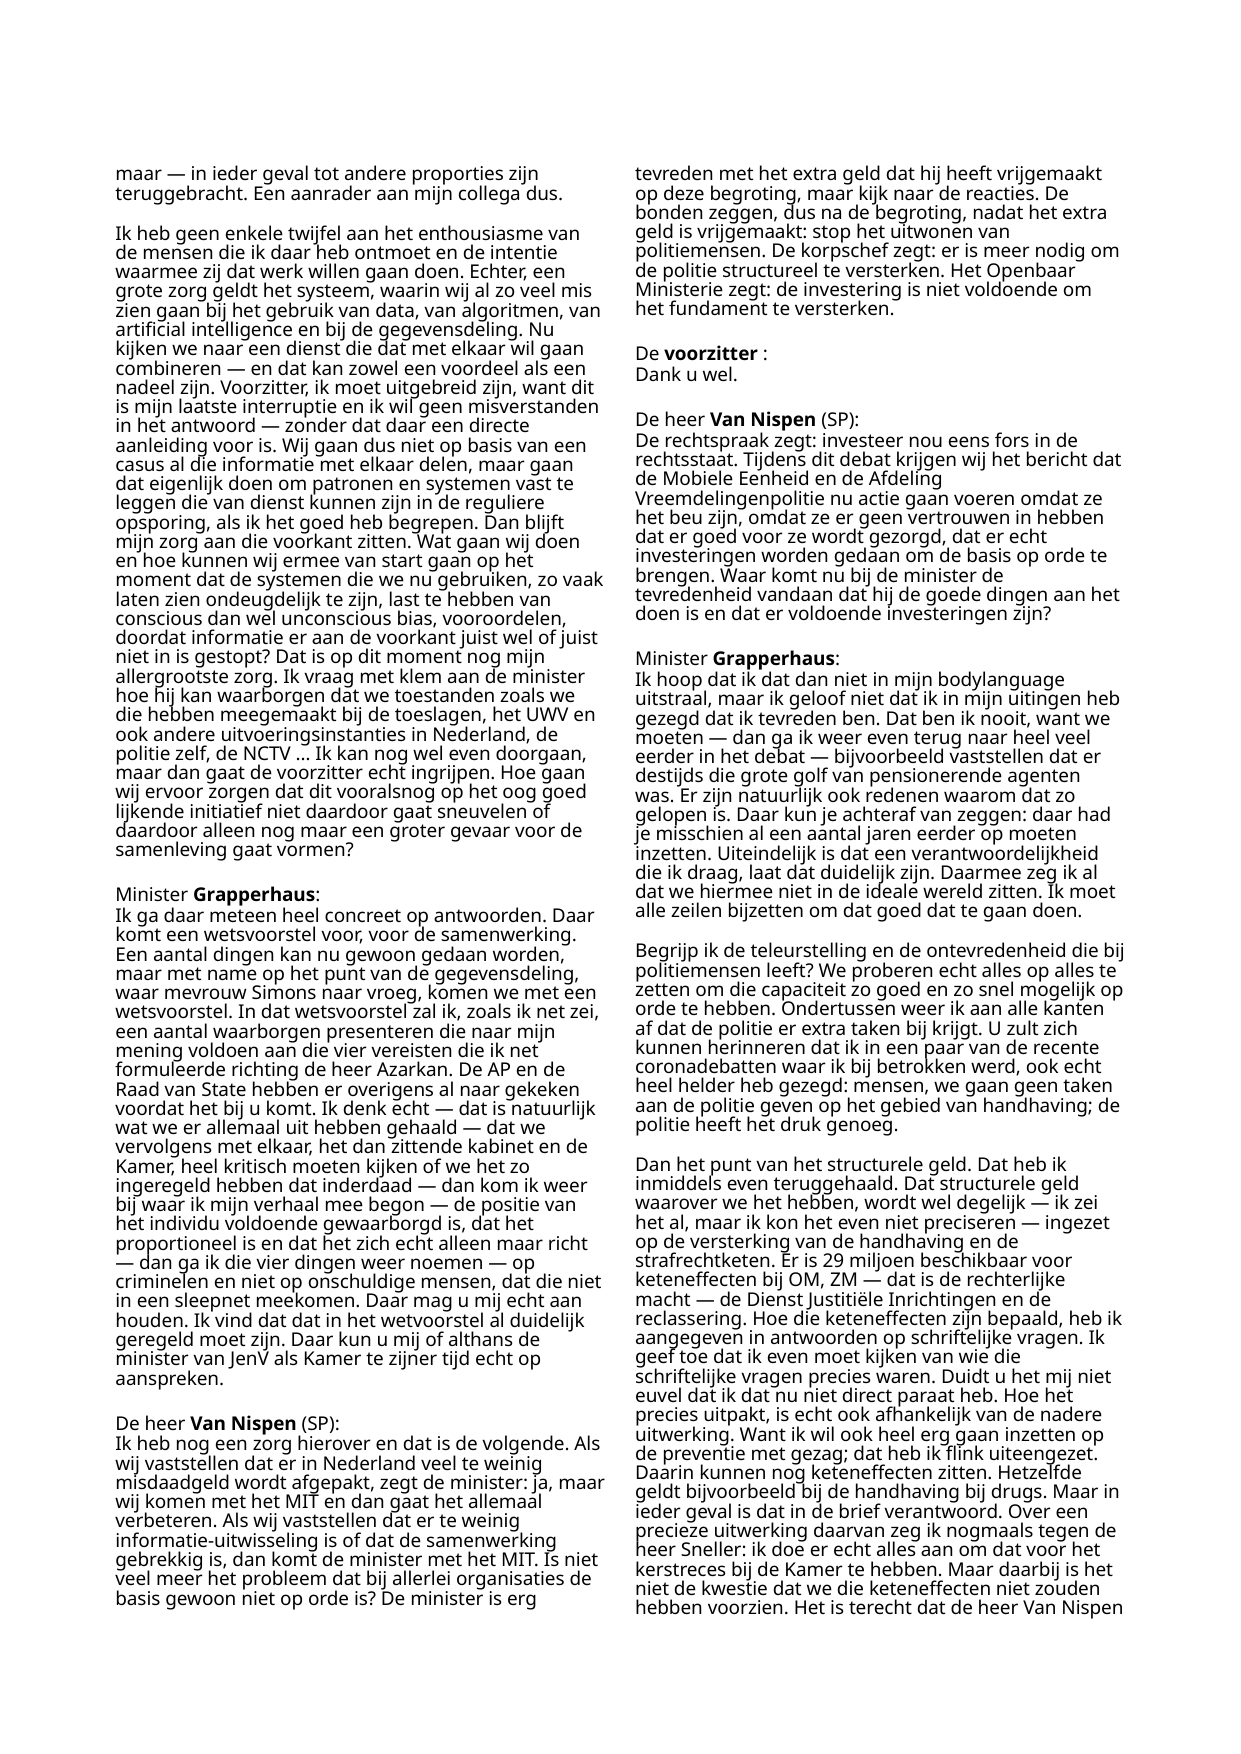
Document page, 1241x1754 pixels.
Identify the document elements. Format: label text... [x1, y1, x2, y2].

text maar — in ieder geval tot andere proporties zijn teruggebracht. Een aanrader aan mijn collega dus. [115, 165, 605, 204]
text Ik ga daar meteen heel concreet op antwoorden. Daar komt een wetsvoorstel voor, voor de samenwerking. Een aantal dingen kan nu gewoon gedaan worden, maar met name op het punt van de gegevensdeling, waar mevrouw Simons naar vroeg, komen we met een wetsvoorstel. In dat wetsvoorstel zal ik, zoals ik net zei, een aantal waarborgen presenteren die naar mijn mening voldoen aan die vier vereisten die ik net formuleerde richting de heer Azarkan. De AP en de Raad van State hebben er overigens al naar gekeken voordat het bij u komt. Ik denk echt — dat is natuurlijk wat we er allemaal uit hebben gehaald — dat we vervolgens met elkaar, het dan zittende kabinet en de Kamer, heel kritisch moeten kijken of we het zo ingeregeld hebben dat inderdaad — dan kom ik weer bij waar ik mijn verhaal mee begon — de positie van het individu voldoende gewaarborgd is, dat het proportioneel is en dat het zich echt alleen maar richt — dan ga ik die vier dingen weer noemen — op criminelen en niet op onschuldige mensen, dat die niet in een sleepnet meekomen. Daar mag u mij echt aan houden. Ik vind dat dat in het wetvoorstel al duidelijk geregeld moet zijn. Daar kun u mij of althans de minister van JenV als Kamer te zijner tijd echt op aanspreken. [115, 907, 605, 1389]
text De voorzitter : [635, 340, 1125, 366]
text Minister Grapperhaus: [635, 645, 1125, 671]
text Ik heb nog een zorg hierover en dat is de volgende. Als wij vaststellen dat er in Nederland veel te weinig misdaadgeld wordt afgepakt, zegt de minister: ja, maar wij komen met het MIT en dan gaat het allemaal verbeteren. Als wij vaststellen dat er te weinig informatie-uitwisseling is of dat de samenwerking gebrekkig is, dan komt de minister met het MIT. Is niet veel meer het probleem dat bij allerlei organisaties de basis gewoon niet op orde is? De minister is erg [115, 1435, 605, 1609]
text De rechtspraak zegt: investeer nou eens fors in de rechtsstaat. Tijdens dit debat krijgen wij het bericht dat de Mobiele Eenheid en de Afdeling Vreemdelingenpolitie nu actie gaan voeren omdat ze het beu zijn, omdat ze er geen vertrouwen in hebben dat er goed voor ze wordt gezorgd, dat er echt investeringen worden gedaan om de basis op orde te brengen. Waar komt nu bij de minister de tevredenheid vandaan dat hij de goede dingen aan het doen is en dat er voldoende investeringen zijn? [635, 432, 1125, 624]
text Begrijp ik de teleurstelling en de ontevredenheid die bij politiemensen leeft? We proberen echt alles op alles te zetten om die capaciteit zo goed en zo snel mogelijk op orde te hebben. Ondertussen weer ik aan alle kanten af dat de politie er extra taken bij krijgt. U zult zich kunnen herinneren dat ik in een paar van de recente coronadebatten waar ik bij betrokken werd, ook echt heel helder heb gezegd: mensen, we gaan geen taken aan de politie geven op het gebied van handhaving; de politie heeft het druk genoeg. [635, 942, 1125, 1135]
text Ik hoop dat ik dat dan niet in mijn bodylanguage uitstraal, maar ik geloof niet dat ik in mijn uitingen heb gezegd dat ik tevreden ben. Dat ben ik nooit, want we moeten — dan ga ik weer even terug naar heel veel eerder in het debat — bijvoorbeeld vaststellen dat er destijds die grote golf van pensionerende agenten was. Er zijn natuurlijk ook redenen waarom dat zo gelopen is. Daar kun je achteraf van zeggen: daar had je misschien al een aantal jaren eerder op moeten inzetten. Uiteindelijk is dat een verantwoordelijkheid die ik draag, laat dat duidelijk zijn. Daarmee zeg ik al dat we hiermee niet in de ideale wereld zitten. Ik moet alle zeilen bijzetten om dat goed dat te gaan doen. [635, 671, 1125, 922]
text tevreden met het extra geld dat hij heeft vrijgemaakt op deze begroting, maar kijk naar de reacties. De bonden zeggen, dus na de begroting, nadat het extra geld is vrijgemaakt: stop het uitwonen van politiemensen. De korpschef zegt: er is meer nodig om de politie structureel te versterken. Het Openbaar Ministerie zegt: de investering is niet voldoende om het fundament te versterken. [635, 165, 1125, 319]
text Minister Grapperhaus: [115, 881, 605, 907]
text Ik heb geen enkele twijfel aan het enthousiasme van de mensen die ik daar heb ontmoet en de intentie waarmee zij dat werk willen gaan doen. Echter, een grote zorg geldt het systeem, waarin wij al zo veel mis zien gaan bij het gebruik van data, van algoritmen, van artificial intelligence en bij de gegevensdeling. Nu kijken we naar een dienst die dat met elkaar wil gaan combineren — en dat kan zowel een voordeel als een nadeel zijn. Voorzitter, ik moet uitgebreid zijn, want dit is mijn laatste interruptie en ik wil geen misverstanden in het antwoord — zonder dat daar een directe aanleiding voor is. Wij gaan dus niet op basis van een casus al die informatie met elkaar delen, maar gaan dat eigenlijk doen om patronen en systemen vast te leggen die van dienst kunnen zijn in de reguliere opsporing, als ik het goed heb begrepen. Dan blijft mijn zorg aan die voorkant zitten. Wat gaan wij doen en hoe kunnen wij ermee van start gaan op het moment dat de systemen die we nu gebruiken, zo vaak laten zien ondeugdelijk te zijn, last te hebben van conscious dan wel unconscious bias, vooroordelen, doordat informatie er aan de voorkant juist wel of juist niet in is gestopt? Dat is op dit moment nog mijn allergrootste zorg. Ik vraag met klem aan de minister hoe hij kan waarborgen dat we toestanden zoals we die hebben meegemaakt bij de toeslagen, het UWV en ook andere uitvoeringsinstanties in Nederland, de politie zelf, de NCTV … Ik kan nog wel even doorgaan, maar dan gaat de voorzitter echt ingrijpen. Hoe gaan wij ervoor zorgen dat dit vooralsnog op het oog goed lijkende initiatief niet daardoor gaat sneuvelen of daardoor alleen nog maar een groter gevaar voor de samenleving gaat vormen? [115, 224, 605, 861]
text De heer Van Nispen (SP): [115, 1410, 605, 1435]
text De heer Van Nispen (SP): [635, 406, 1125, 432]
text Dan het punt van het structurele geld. Dat heb ik inmiddels even teruggehaald. Dat structurele geld waarover we het hebben, wordt wel degelijk — ik zei het al, maar ik kon het even niet preciseren — ingezet op de versterking van de handhaving en de strafrechtketen. Er is 29 miljoen beschikbaar voor keteneffecten bij OM, ZM — dat is de rechterlijke macht — de Dienst Justitiële Inrichtingen en de reclassering. Hoe die keteneffecten zijn bepaald, heb ik aangegeven in antwoorden op schriftelijke vragen. Ik geef toe dat ik even moet kijken van wie die schriftelijke vragen precies waren. Duidt u het mij niet euvel dat ik dat nu niet direct paraat heb. Hoe het precies uitpakt, is echt ook afhankelijk van de nadere uitwerking. Want ik wil ook heel erg gaan inzetten op de preventie met gezag; dat heb ik flink uiteengezet. Daarin kunnen nog keteneffecten zitten. Hetzelfde geldt bijvoorbeeld bij de handhaving bij drugs. Maar in ieder geval is dat in de brief verantwoord. Over een precieze uitwerking daarvan zeg ik nogmaals tegen de heer Sneller: ik doe er echt alles aan om dat voor het kerstreces bij de Kamer te hebben. Maar daarbij is het niet de kwestie dat we die keteneffecten niet zouden hebben voorzien. Het is terecht dat de heer Van Nispen [635, 1156, 1125, 1618]
text Dank u wel. [635, 366, 1125, 385]
